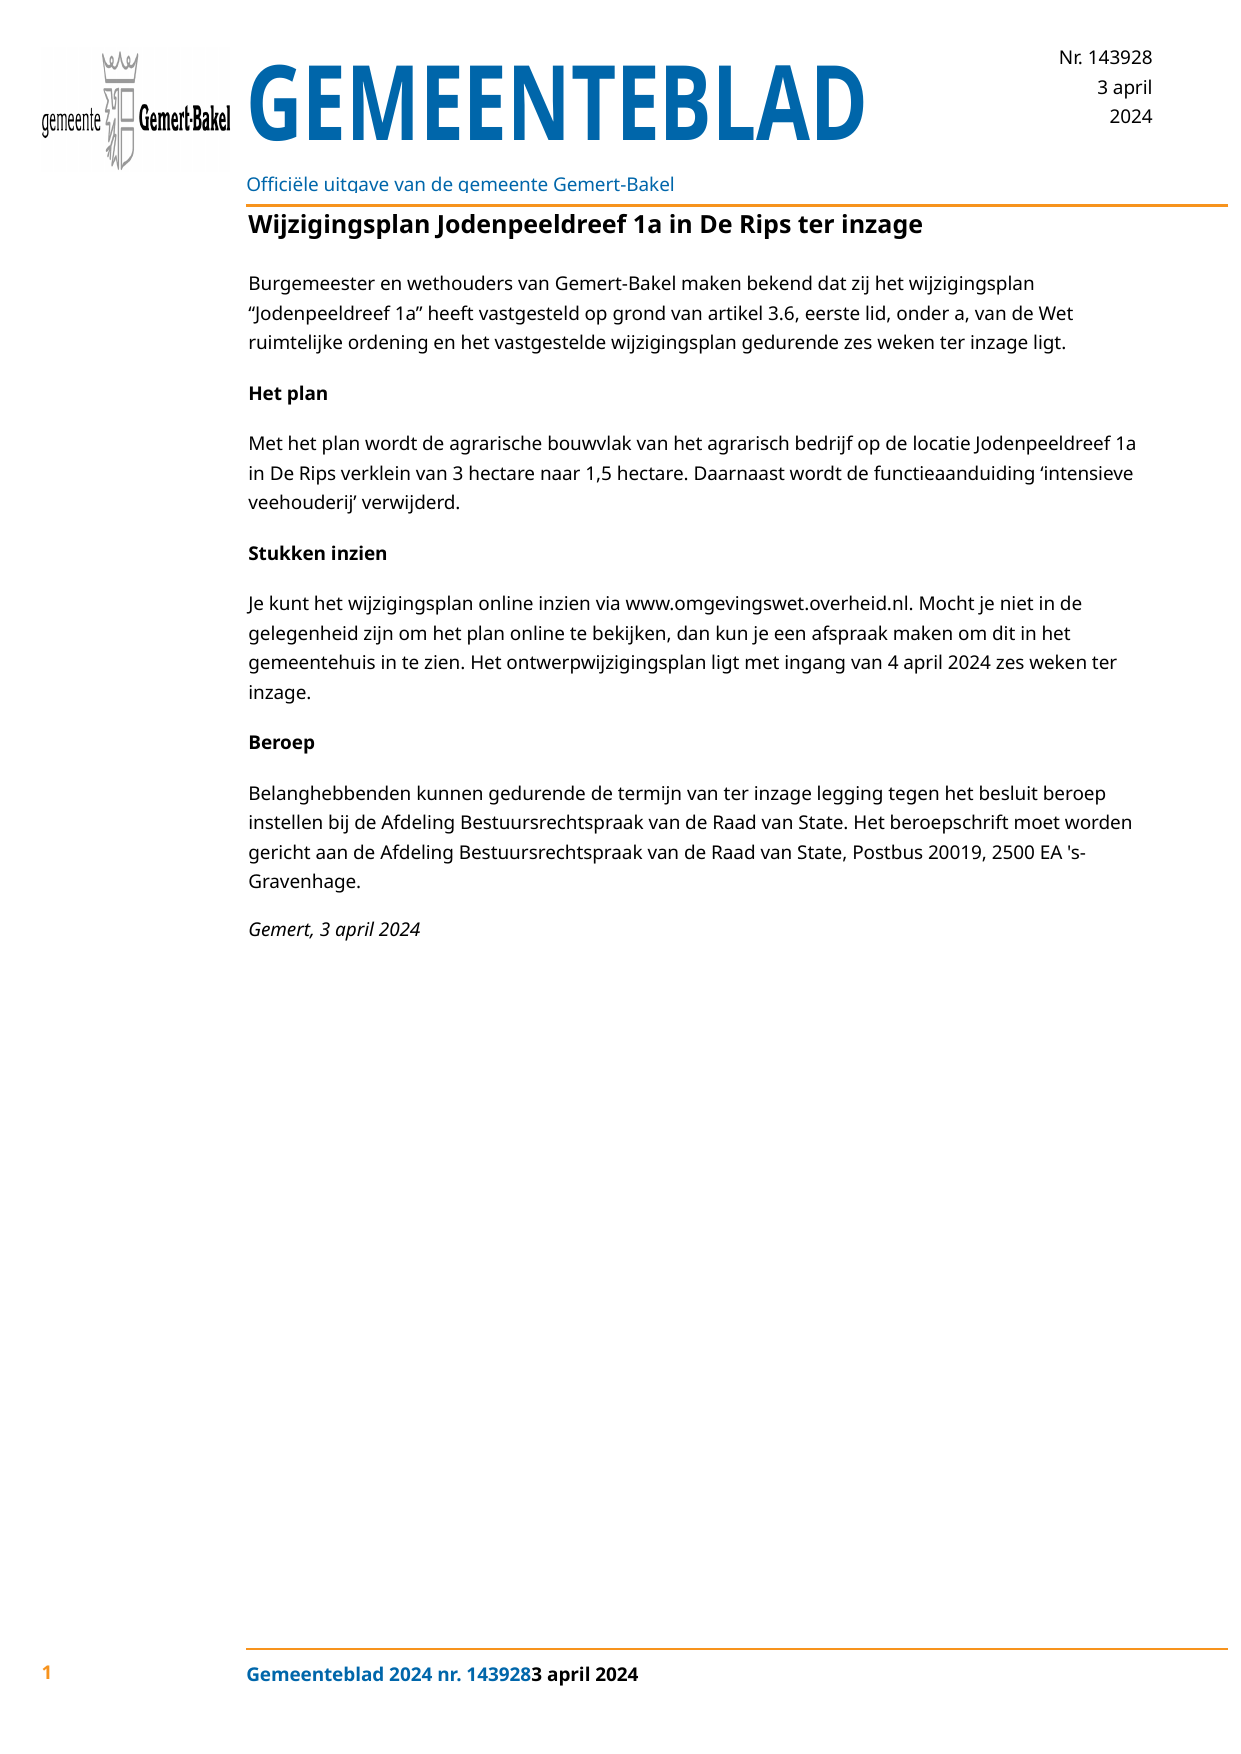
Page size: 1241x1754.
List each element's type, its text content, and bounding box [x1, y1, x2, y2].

text Gemert, 3 april 2024 [248, 916, 1152, 942]
text Stukken inzien [248, 540, 1152, 566]
text Het plan [248, 380, 1152, 406]
picture [41, 47, 231, 172]
text Met het plan wordt de agrarische bouwvlak van het agrarisch bedrijf op de locatie Jodenpeeldreef 1a in De Rips verklein van 3 hectare naar 1,5 hectare. Daarnaast wordt de functieaanduiding ‘intensieve veehouderij’ verwijderd. [248, 430, 1152, 515]
text Wijzigingsplan Jodenpeeldreef 1a in De Rips ter inzage [248, 207, 1152, 241]
text Je kunt het wijzigingsplan online inzien via www.omgevingswet.overheid.nl. Mocht je niet in de gelegenheid zijn om het plan online te bekijken, dan kun je een afspraak maken om dit in het gemeentehuis in te zien. Het ontwerpwijzigingsplan ligt met ingang van 4 april 2024 zes weken ter inzage. [248, 590, 1152, 705]
text Beroep [248, 729, 1152, 755]
text Burgemeester en wethouders van Gemert-Bakel maken bekend dat zij het wijzigingsplan “Jodenpeeldreef 1a” heeft vastgesteld op grond van artikel 3.6, eerste lid, onder a, van de Wet ruimtelijke ordening en het vastgestelde wijzigingsplan gedurende zes weken ter inzage ligt. [248, 270, 1152, 355]
text Belanghebbenden kunnen gedurende de termijn van ter inzage legging tegen het besluit beroep instellen bij de Afdeling Bestuursrechtspraak van de Raad van State. Het beroepschrift moet worden gericht aan de Afdeling Bestuursrechtspraak van de Raad van State, Postbus 20019, 2500 EA 's-Gravenhage. [248, 780, 1152, 894]
